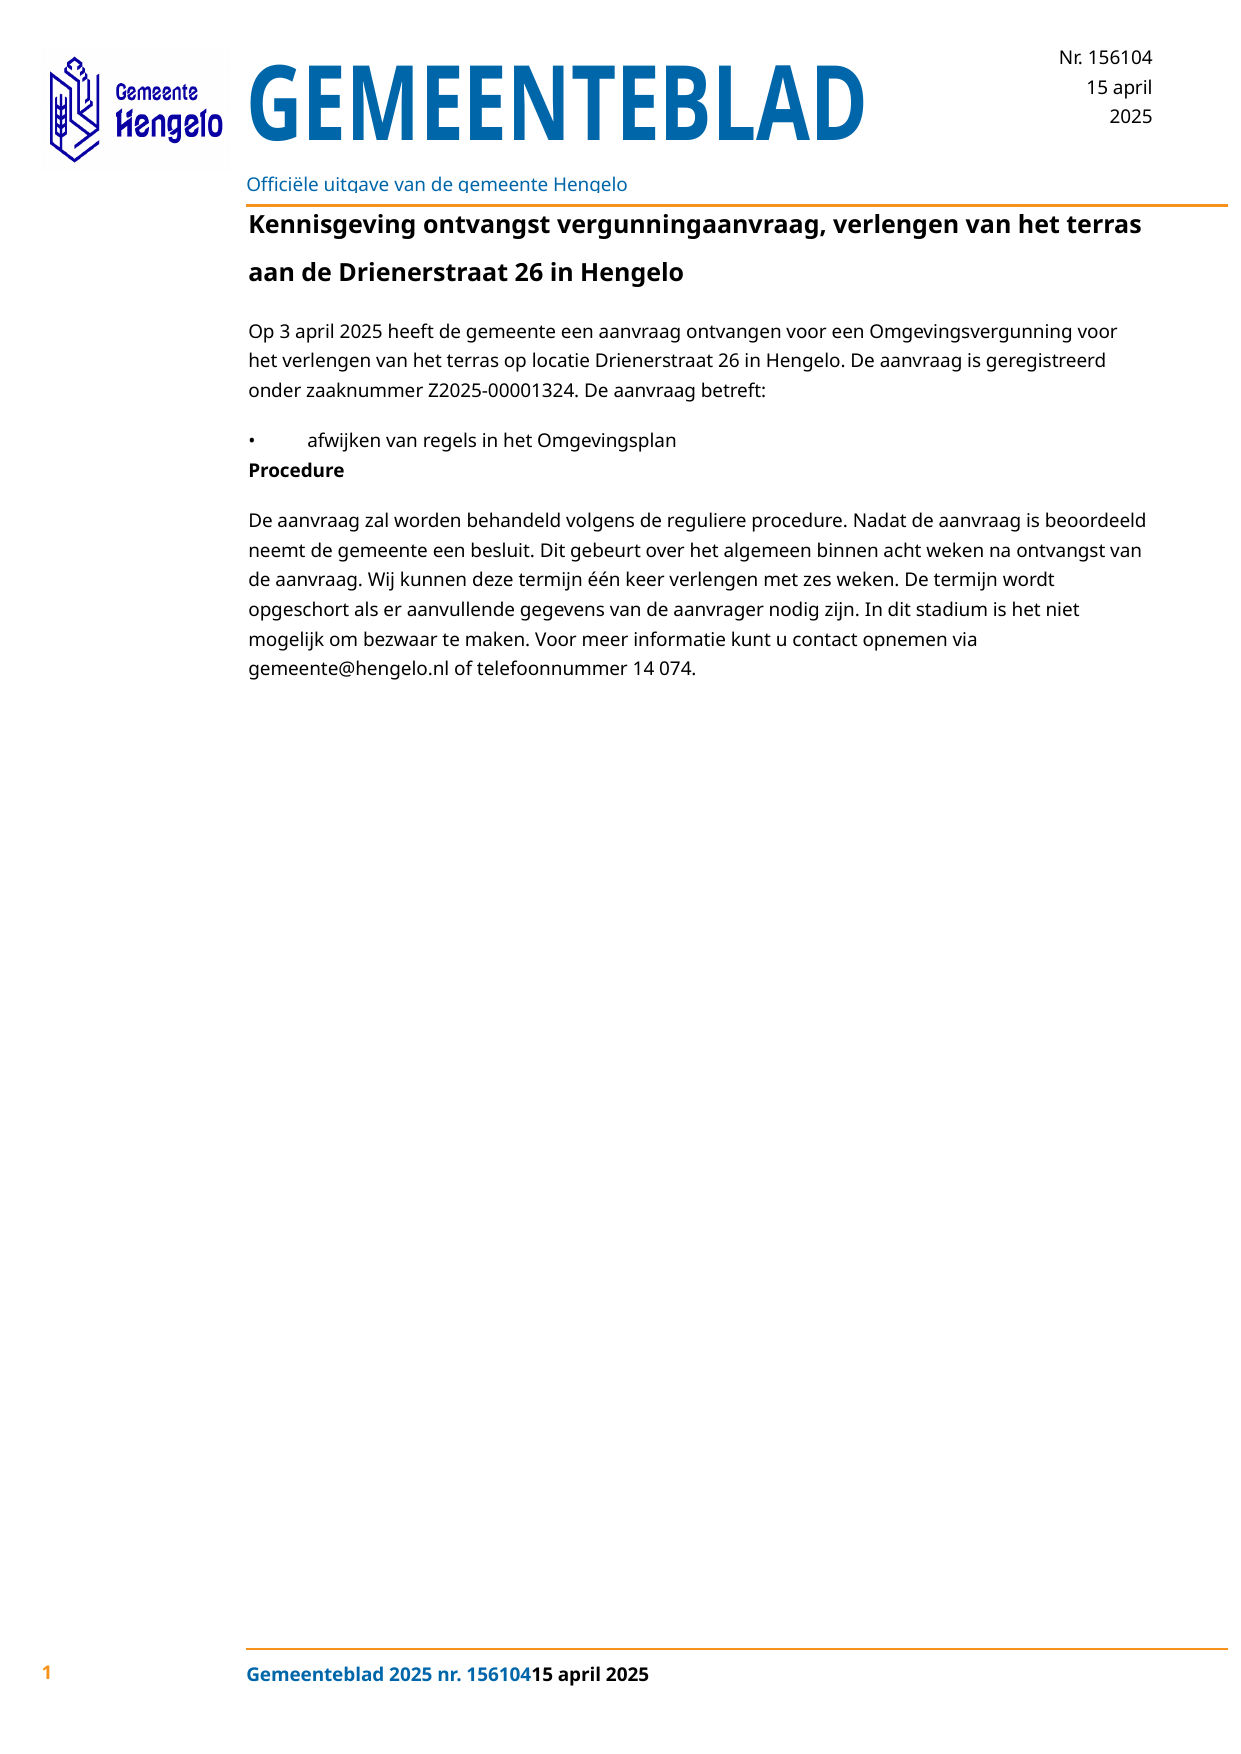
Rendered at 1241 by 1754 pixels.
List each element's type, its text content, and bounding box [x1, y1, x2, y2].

list afwijken van regels in het Omgevingsplan [248, 427, 1152, 453]
text Kennisgeving ontvangst vergunningaanvraag, verlengen van het terras aan de Drienerstraat 26 in Hengelo [248, 207, 1152, 288]
text De aanvraag zal worden behandeld volgens de reguliere procedure. Nadat de aanvraag is beoordeeld neemt de gemeente een besluit. Dit gebeurt over het algemeen binnen acht weken na ontvangst van de aanvraag. Wij kunnen deze termijn één keer verlengen met zes weken. De termijn wordt opgeschort als er aanvullende gegevens van de aanvrager nodig zijn. In dit stadium is het niet mogelijk om bezwaar te maken. Voor meer informatie kunt u contact opnemen via gemeente@hengelo.nl of telefoonnummer 14 074. [248, 507, 1152, 681]
picture [41, 47, 231, 172]
text Op 3 april 2025 heeft de gemeente een aanvraag ontvangen voor een Omgevingsvergunning voor het verlengen van het terras op locatie Drienerstraat 26 in Hengelo. De aanvraag is geregistreerd onder zaaknummer Z2025-00001324. De aanvraag betreft: [248, 318, 1152, 403]
text Procedure [248, 457, 1152, 483]
